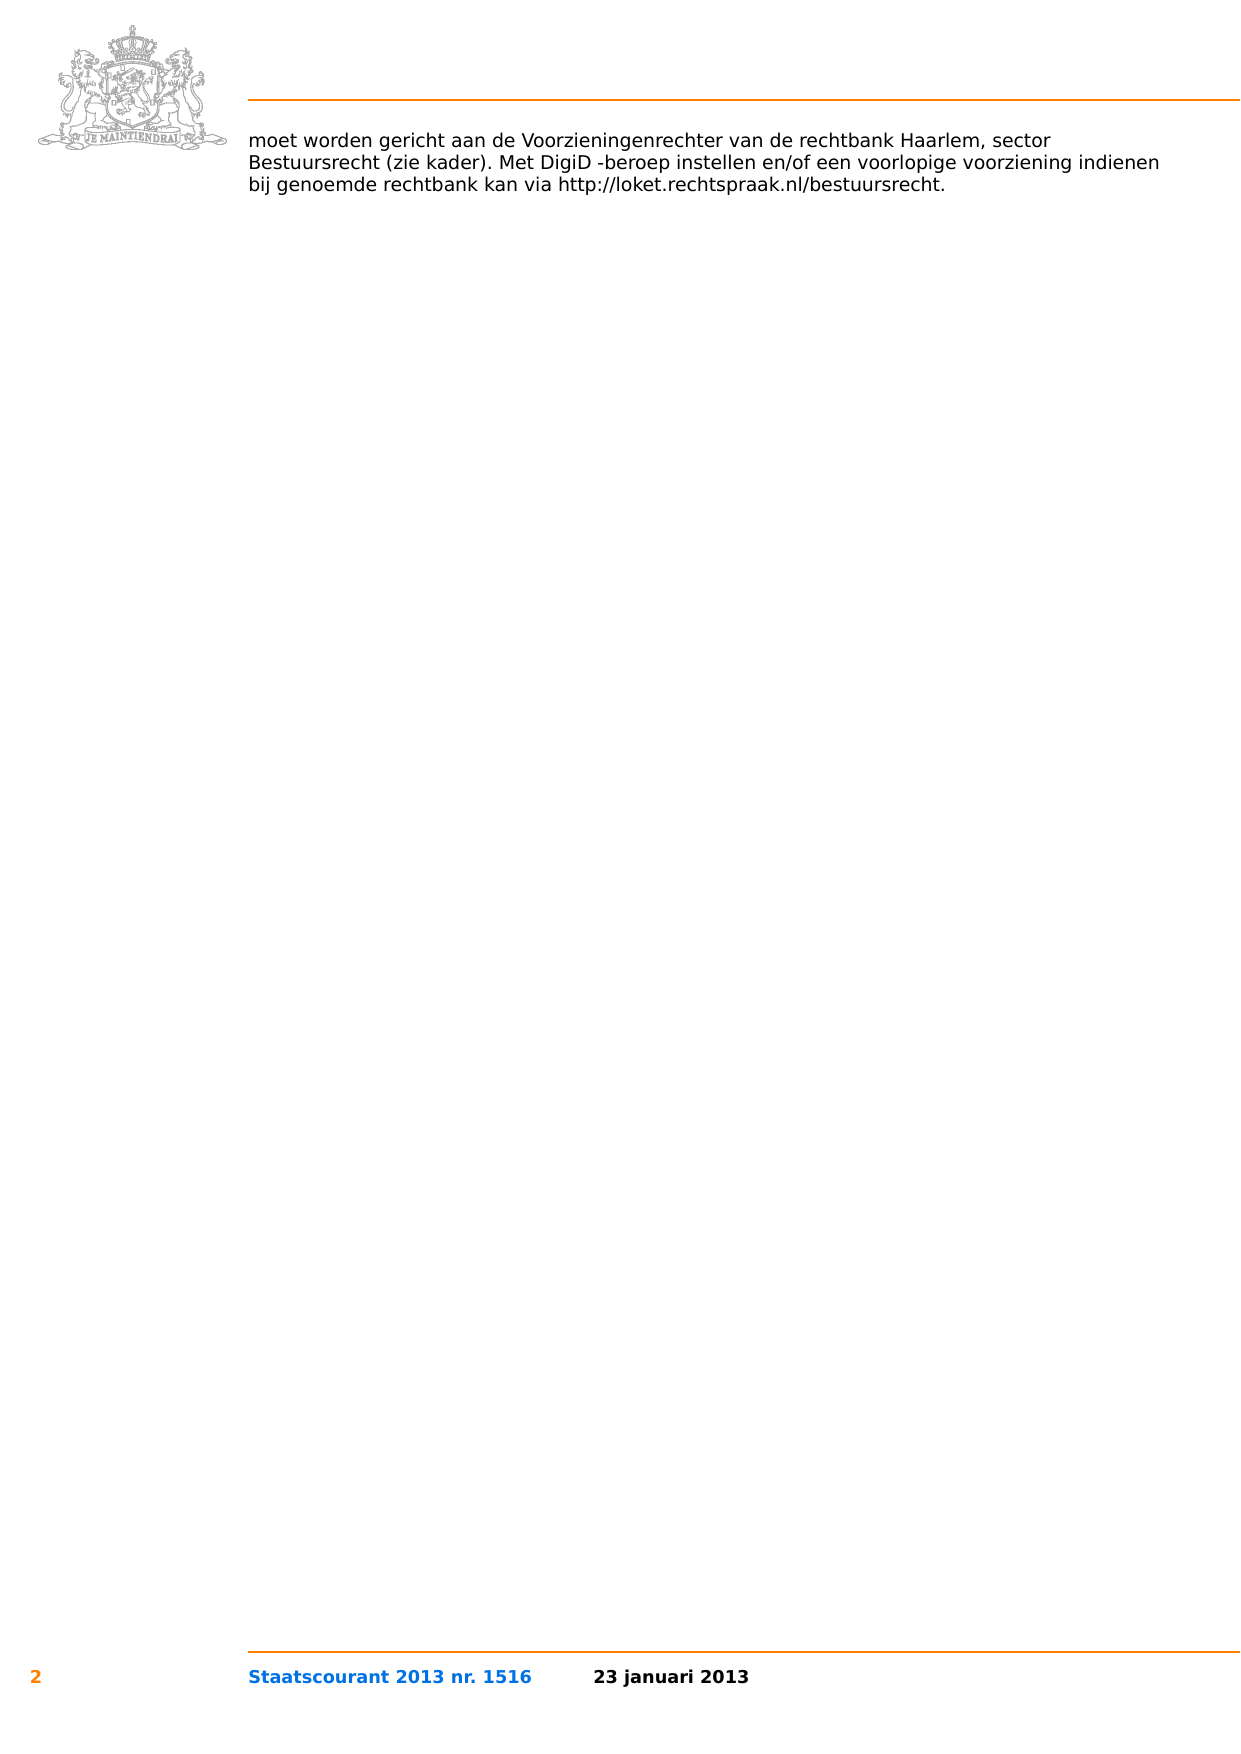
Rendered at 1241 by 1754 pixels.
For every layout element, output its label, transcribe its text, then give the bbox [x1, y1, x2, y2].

picture [38, 25, 227, 150]
text moet worden gericht aan de Voorzieningenrechter van de rechtbank Haarlem, sector Bestuursrecht (zie kader). Met DigiD -beroep instellen en/of een voorlopige voorziening indienen bij genoemde rechtbank kan via http://loket.rechtspraak.nl/bestuursrecht. [248, 130, 1163, 196]
